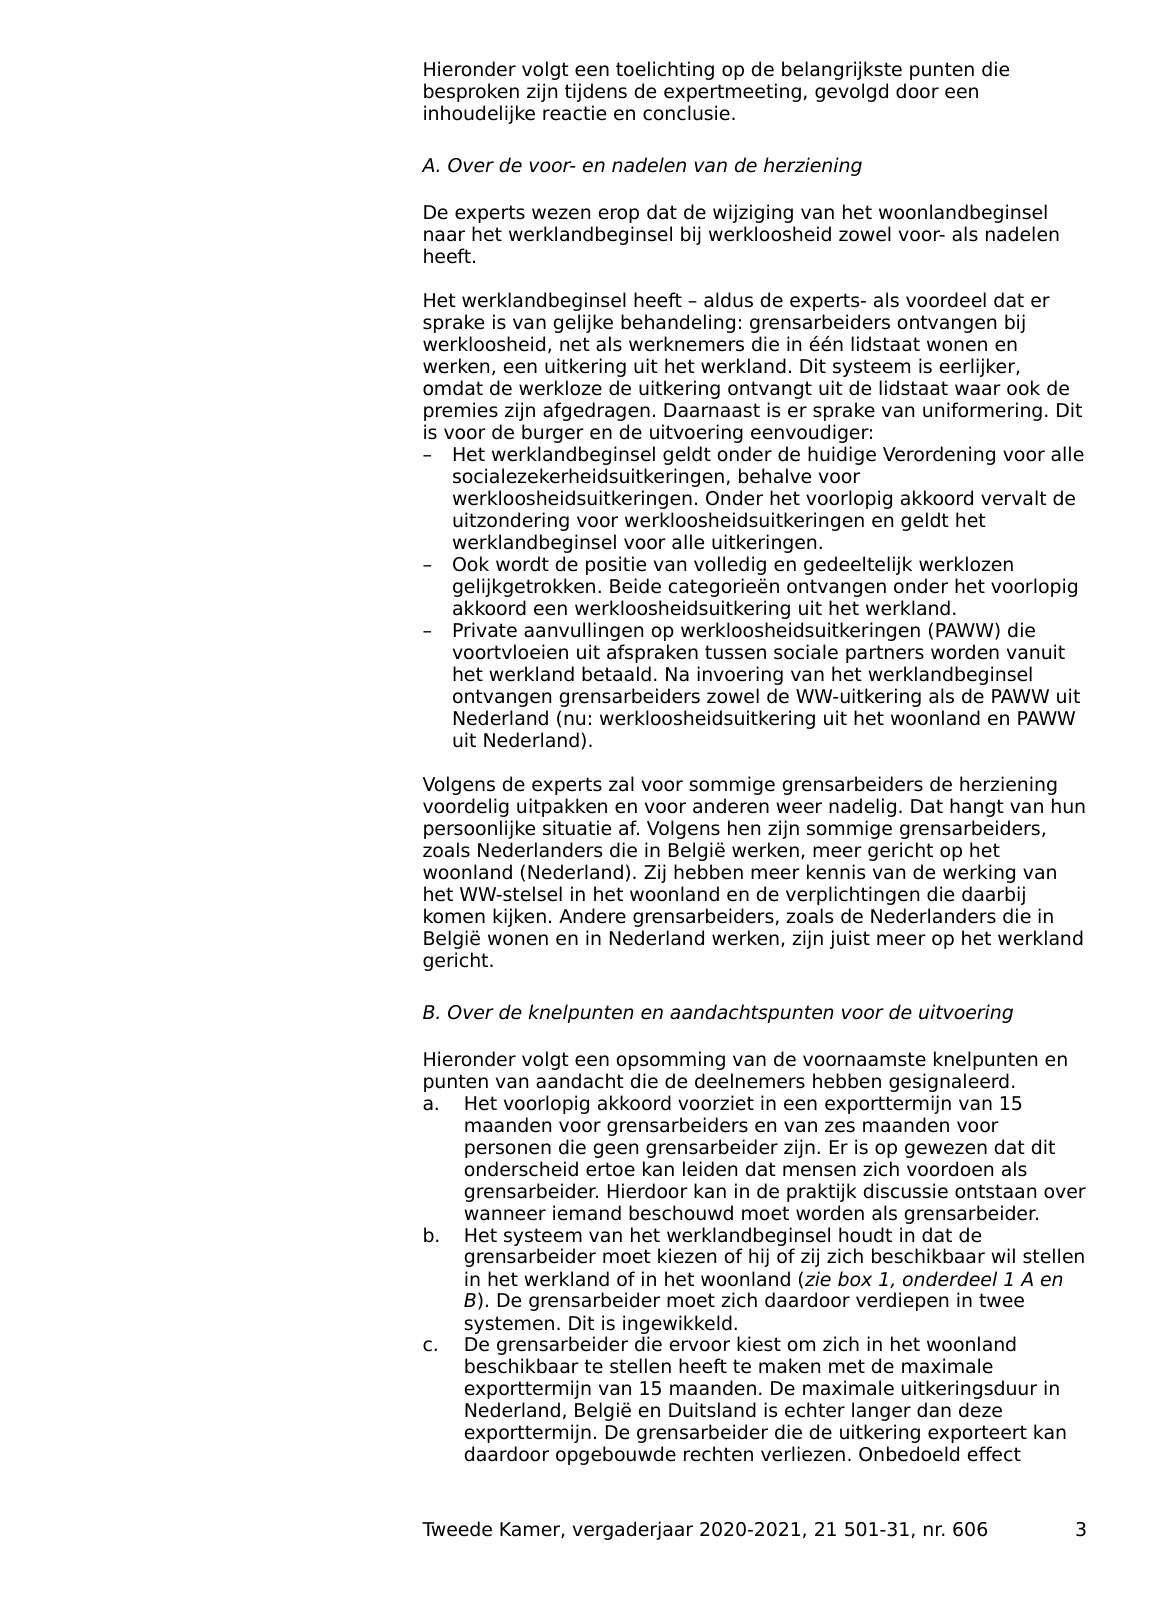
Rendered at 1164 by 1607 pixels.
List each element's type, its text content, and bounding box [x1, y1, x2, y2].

subtitle A. Over de voor- en nadelen van de herziening [422, 155, 1087, 177]
text c. De grensarbeider die ervoor kiest om zich in het woonland beschikbaar te stellen heeft te maken met de maximale exporttermijn van 15 maanden. De maximale uitkeringsduur in Nederland, België en Duitsland is echter langer dan deze exporttermijn. De grensarbeider die de uitkering exporteert kan daardoor opgebouwde rechten verliezen. Onbedoeld effect [422, 1334, 1087, 1466]
text – Het werklandbeginsel geldt onder de huidige Verordening voor alle socialezekerheidsuitkeringen, behalve voor werkloosheidsuitkeringen. Onder het voorlopig akkoord vervalt de uitzondering voor werkloosheidsuitkeringen en geldt het werklandbeginsel voor alle uitkeringen. [422, 444, 1087, 554]
text Hieronder volgt een toelichting op de belangrijkste punten die besproken zijn tijdens de expertmeeting, gevolgd door een inhoudelijke reactie en conclusie. [422, 59, 1087, 125]
subtitle B. Over de knelpunten en aandachtspunten voor de uitvoering [422, 1002, 1087, 1024]
text Hieronder volgt een opsomming van de voornaamste knelpunten en punten van aandacht die de deelnemers hebben gesignaleerd. [422, 1049, 1087, 1093]
text De experts wezen erop dat de wijziging van het woonlandbeginsel naar het werklandbeginsel bij werkloosheid zowel voor- als nadelen heeft. [422, 202, 1087, 268]
text – Private aanvullingen op werkloosheidsuitkeringen (PAWW) die voortvloeien uit afspraken tussen sociale partners worden vanuit het werkland betaald. Na invoering van het werklandbeginsel ontvangen grensarbeiders zowel de WW-uitkering als de PAWW uit Nederland (nu: werkloosheidsuitkering uit het woonland en PAWW uit Nederland). [422, 620, 1087, 752]
text Het werklandbeginsel heeft – aldus de experts- als voordeel dat er sprake is van gelijke behandeling: grensarbeiders ontvangen bij werkloosheid, net als werknemers die in één lidstaat wonen en werken, een uitkering uit het werkland. Dit systeem is eerlijker, omdat de werkloze de uitkering ontvangt uit de lidstaat waar ook de premies zijn afgedragen. Daarnaast is er sprake van uniformering. Dit is voor de burger en de uitvoering eenvoudiger: [422, 290, 1087, 444]
text Volgens de experts zal voor sommige grensarbeiders de herziening voordelig uitpakken en voor anderen weer nadelig. Dat hangt van hun persoonlijke situatie af. Volgens hen zijn sommige grensarbeiders, zoals Nederlanders die in België werken, meer gericht op het woonland (Nederland). Zij hebben meer kennis van de werking van het WW-stelsel in het woonland en de verplichtingen die daarbij komen kijken. Andere grensarbeiders, zoals de Nederlanders die in België wonen en in Nederland werken, zijn juist meer op het werkland gericht. [422, 774, 1087, 972]
text b. Het systeem van het werklandbeginsel houdt in dat de grensarbeider moet kiezen of hij of zij zich beschikbaar wil stellen in het werkland of in het woonland (zie box 1, onderdeel 1 A en B). De grensarbeider moet zich daardoor verdiepen in twee systemen. Dit is ingewikkeld. [422, 1224, 1087, 1334]
text a. Het voorlopig akkoord voorziet in een exporttermijn van 15 maanden voor grensarbeiders en van zes maanden voor personen die geen grensarbeider zijn. Er is op gewezen dat dit onderscheid ertoe kan leiden dat mensen zich voordoen als grensarbeider. Hierdoor kan in de praktijk discussie ontstaan over wanneer iemand beschouwd moet worden als grensarbeider. [422, 1093, 1087, 1224]
text – Ook wordt de positie van volledig en gedeeltelijk werklozen gelijkgetrokken. Beide categorieën ontvangen onder het voorlopig akkoord een werkloosheidsuitkering uit het werkland. [422, 554, 1087, 620]
